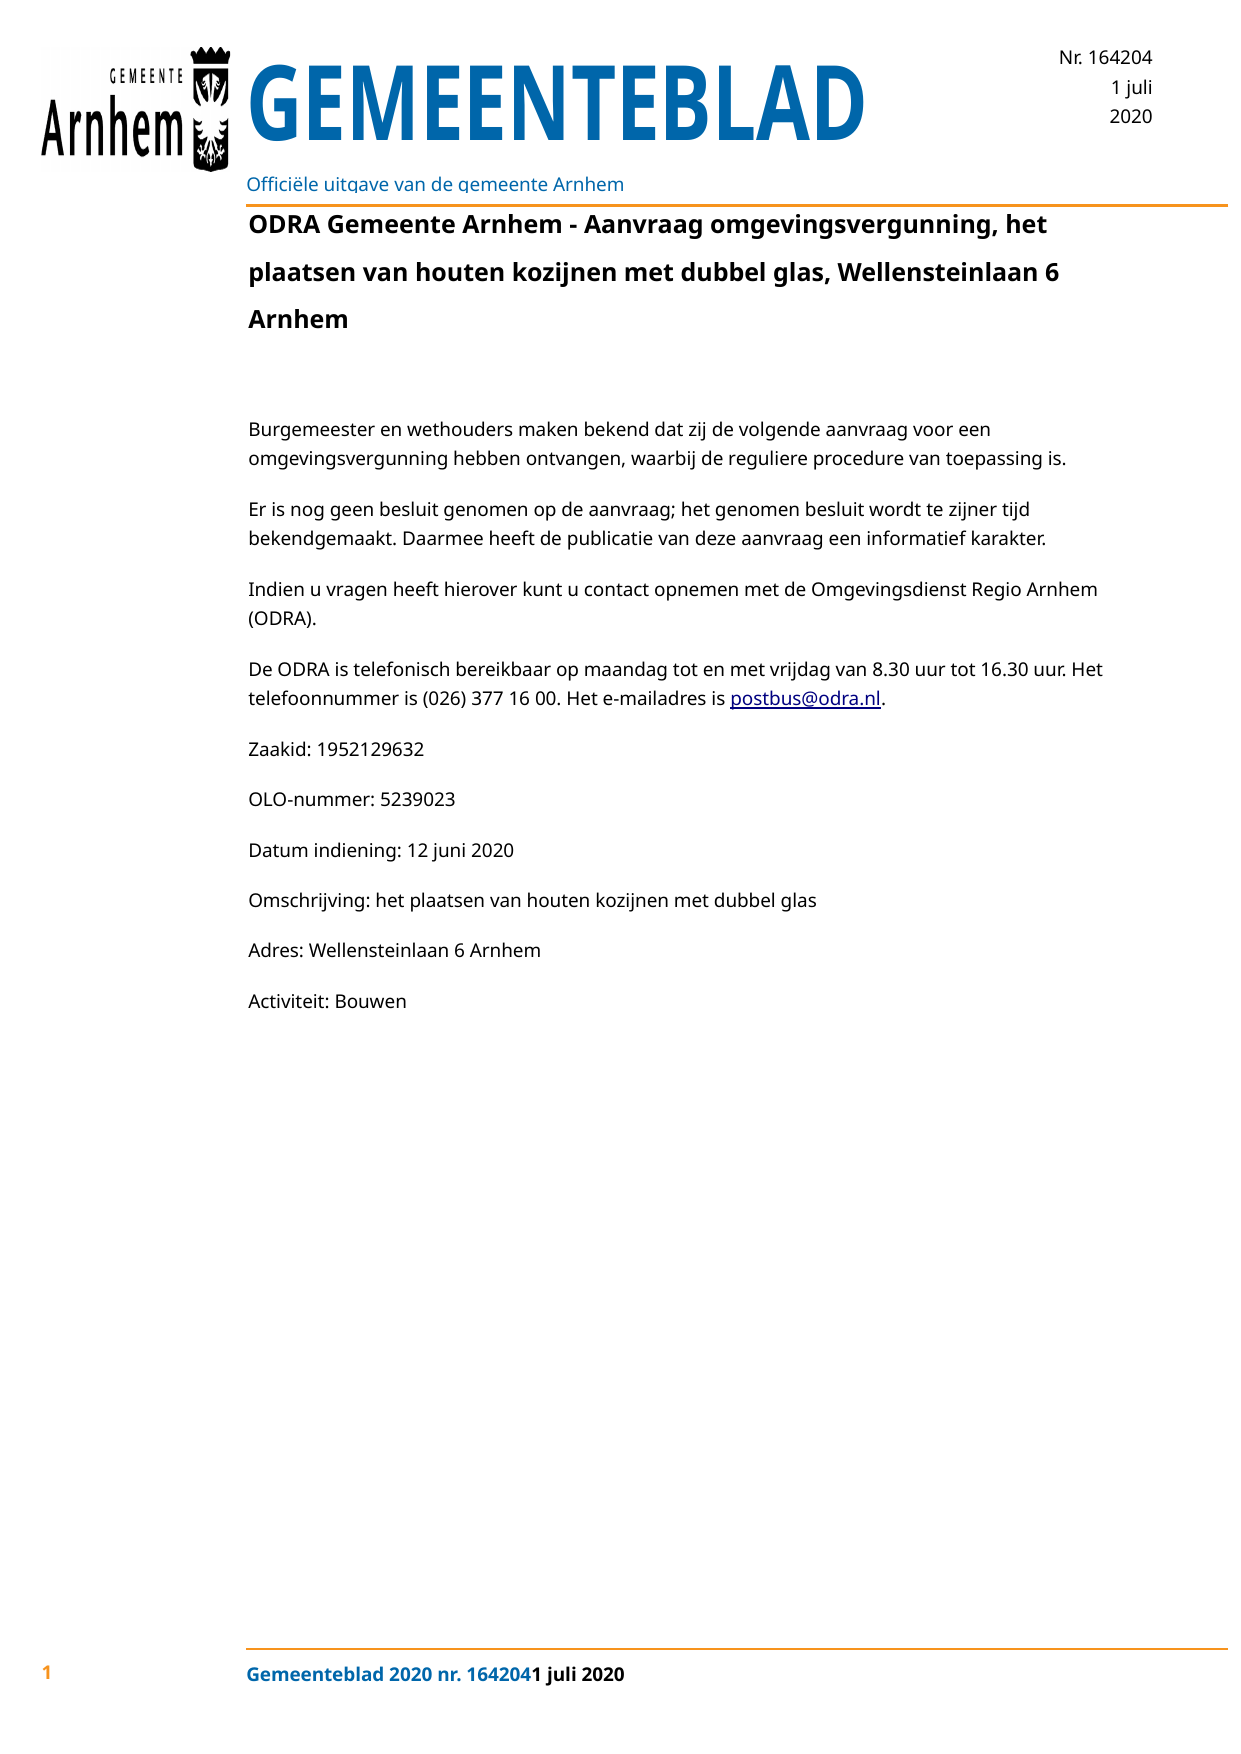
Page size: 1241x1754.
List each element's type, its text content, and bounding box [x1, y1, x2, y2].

text Adres: Wellensteinlaan 6 Arnhem [248, 938, 1152, 963]
text Activiteit: Bouwen [248, 988, 1152, 1014]
text Er is nog geen besluit genomen op de aanvraag; het genomen besluit wordt te zijner tijd bekendgemaakt. Daarmee heeft de publicatie van deze aanvraag een informatief karakter. [248, 496, 1152, 551]
text Burgemeester en wethouders maken bekend dat zij de volgende aanvraag voor een omgevingsvergunning hebben ontvangen, waarbij de reguliere procedure van toepassing is. [248, 416, 1152, 471]
picture [41, 47, 231, 172]
text De ODRA is telefonisch bereikbaar op maandag tot en met vrijdag van 8.30 uur tot 16.30 uur. Het telefoonnummer is (026) 377 16 00. Het e-mailadres is postbus@odra.nl. [248, 656, 1152, 711]
text OLO-nummer: 5239023 [248, 786, 1152, 812]
text Zaakid: 1952129632 [248, 736, 1152, 762]
text ODRA Gemeente Arnhem - Aanvraag omgevingsvergunning, het plaatsen van houten kozijnen met dubbel glas, Wellensteinlaan 6 Arnhem [248, 207, 1152, 336]
text Datum indiening: 12 juni 2020 [248, 837, 1152, 862]
text Indien u vragen heeft hierover kunt u contact opnemen met de Omgevingsdienst Regio Arnhem (ODRA). [248, 576, 1152, 631]
text Omschrijving: het plaatsen van houten kozijnen met dubbel glas [248, 887, 1152, 913]
